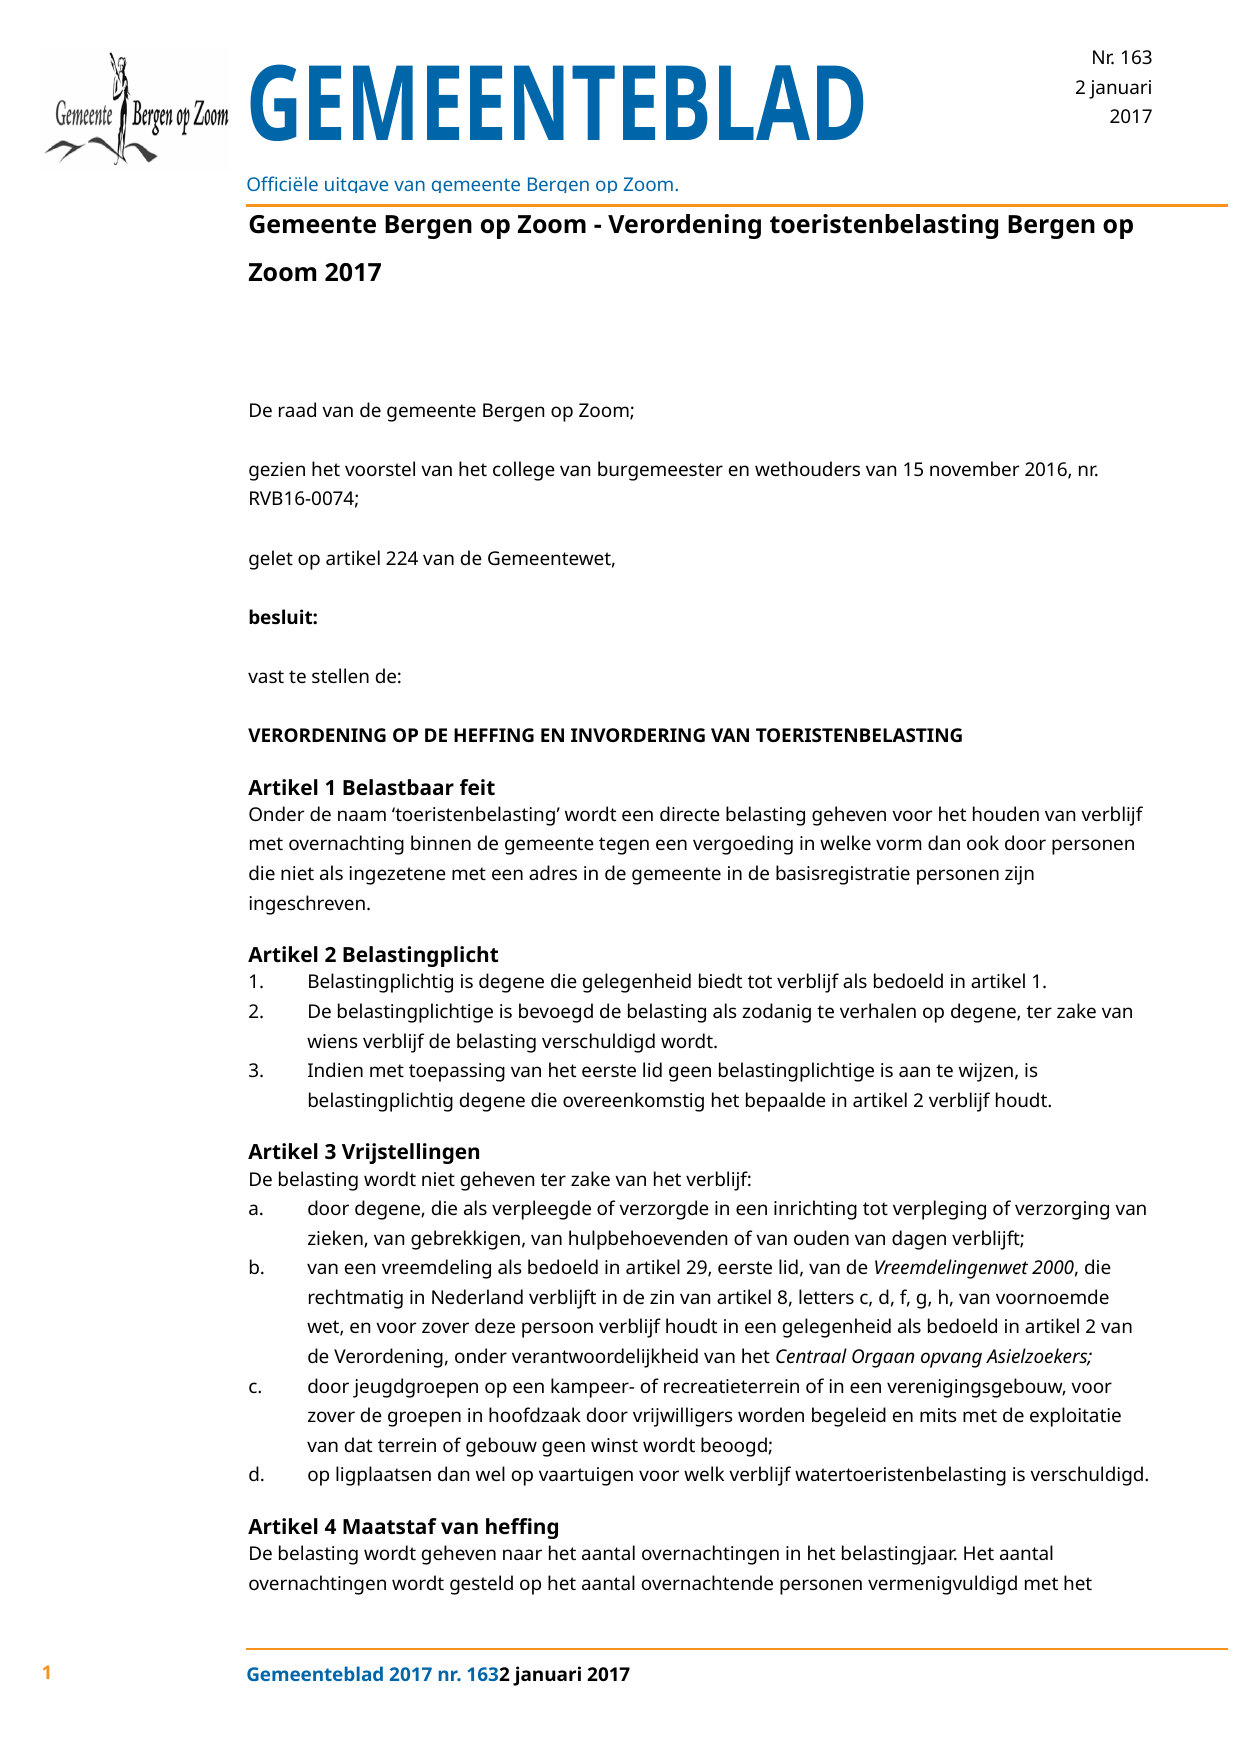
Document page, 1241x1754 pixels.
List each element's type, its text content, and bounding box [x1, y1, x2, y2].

text Artikel 1 Belastbaar feit [248, 773, 1152, 801]
picture [41, 47, 231, 172]
text Artikel 2 Belastingplicht [248, 940, 1152, 969]
text VERORDENING OP DE HEFFING EN INVORDERING VAN TOERISTENBELASTING [248, 722, 1152, 748]
text gelet op artikel 224 van de Gemeentewet, [248, 545, 1152, 570]
text De raad van de gemeente Bergen op Zoom; [248, 397, 1152, 422]
text gezien het voorstel van het college van burgemeester en wethouders van 15 november 2016, nr. RVB16-0074; [248, 456, 1152, 511]
text De belasting wordt niet geheven ter zake van het verblijf: [248, 1166, 1152, 1192]
text Gemeente Bergen op Zoom - Verordening toeristenbelasting Bergen op Zoom 2017 [248, 207, 1152, 288]
list door degene, die als verpleegde of verzorgde in een inrichting tot verpleging of verzorging van zieken, van gebrekkigen, van hulpbehoevenden of van ouden van dagen verblijft; [248, 1195, 1152, 1251]
list Belastingplichtig is degene die gelegenheid biedt tot verblijf als bedoeld in artikel 1. [248, 969, 1152, 994]
text De belasting wordt geheven naar het aantal overnachtingen in het belastingjaar. Het aantal overnachtingen wordt gesteld op het aantal overnachtende personen vermenigvuldigd met het [248, 1541, 1152, 1596]
list door jeugdgroepen op een kampeer- of recreatieterrein of in een verenigingsgebouw, voor zover de groepen in hoofdzaak door vrijwilligers worden begeleid en mits met de exploitatie van dat terrein of gebouw geen winst wordt beoogd; [248, 1373, 1152, 1458]
text besluit: [248, 604, 1152, 629]
list Indien met toepassing van het eerste lid geen belastingplichtige is aan te wijzen, is belastingplichtig degene die overeenkomstig het bepaalde in artikel 2 verblijf houdt. [248, 1057, 1152, 1113]
text Artikel 3 Vrijstellingen [248, 1137, 1152, 1166]
text Artikel 4 Maatstaf van heffing [248, 1512, 1152, 1541]
text Onder de naam ‘toeristenbelasting’ wordt een directe belasting geheven voor het houden van verblijf met overnachting binnen de gemeente tegen een vergoeding in welke vorm dan ook door personen die niet als ingezetene met een adres in de gemeente in de basisregistratie personen zijn ingeschreven. [248, 801, 1152, 916]
list De belastingplichtige is bevoegd de belasting als zodanig te verhalen op degene, ter zake van wiens verblijf de belasting verschuldigd wordt. [248, 998, 1152, 1053]
text vast te stellen de: [248, 663, 1152, 689]
list van een vreemdeling als bedoeld in artikel 29, eerste lid, van de Vreemdelingenwet 2000, die rechtmatig in Nederland verblijft in de zin van artikel 8, letters c, d, f, g, h, van voornoemde wet, en voor zover deze persoon verblijf houdt in een gelegenheid als bedoeld in artikel 2 van de Verordening, onder verantwoordelijkheid van het Centraal Orgaan opvang Asielzoekers; [248, 1254, 1152, 1369]
list op ligplaatsen dan wel op vaartuigen voor welk verblijf watertoeristenbelasting is verschuldigd. [248, 1462, 1152, 1487]
